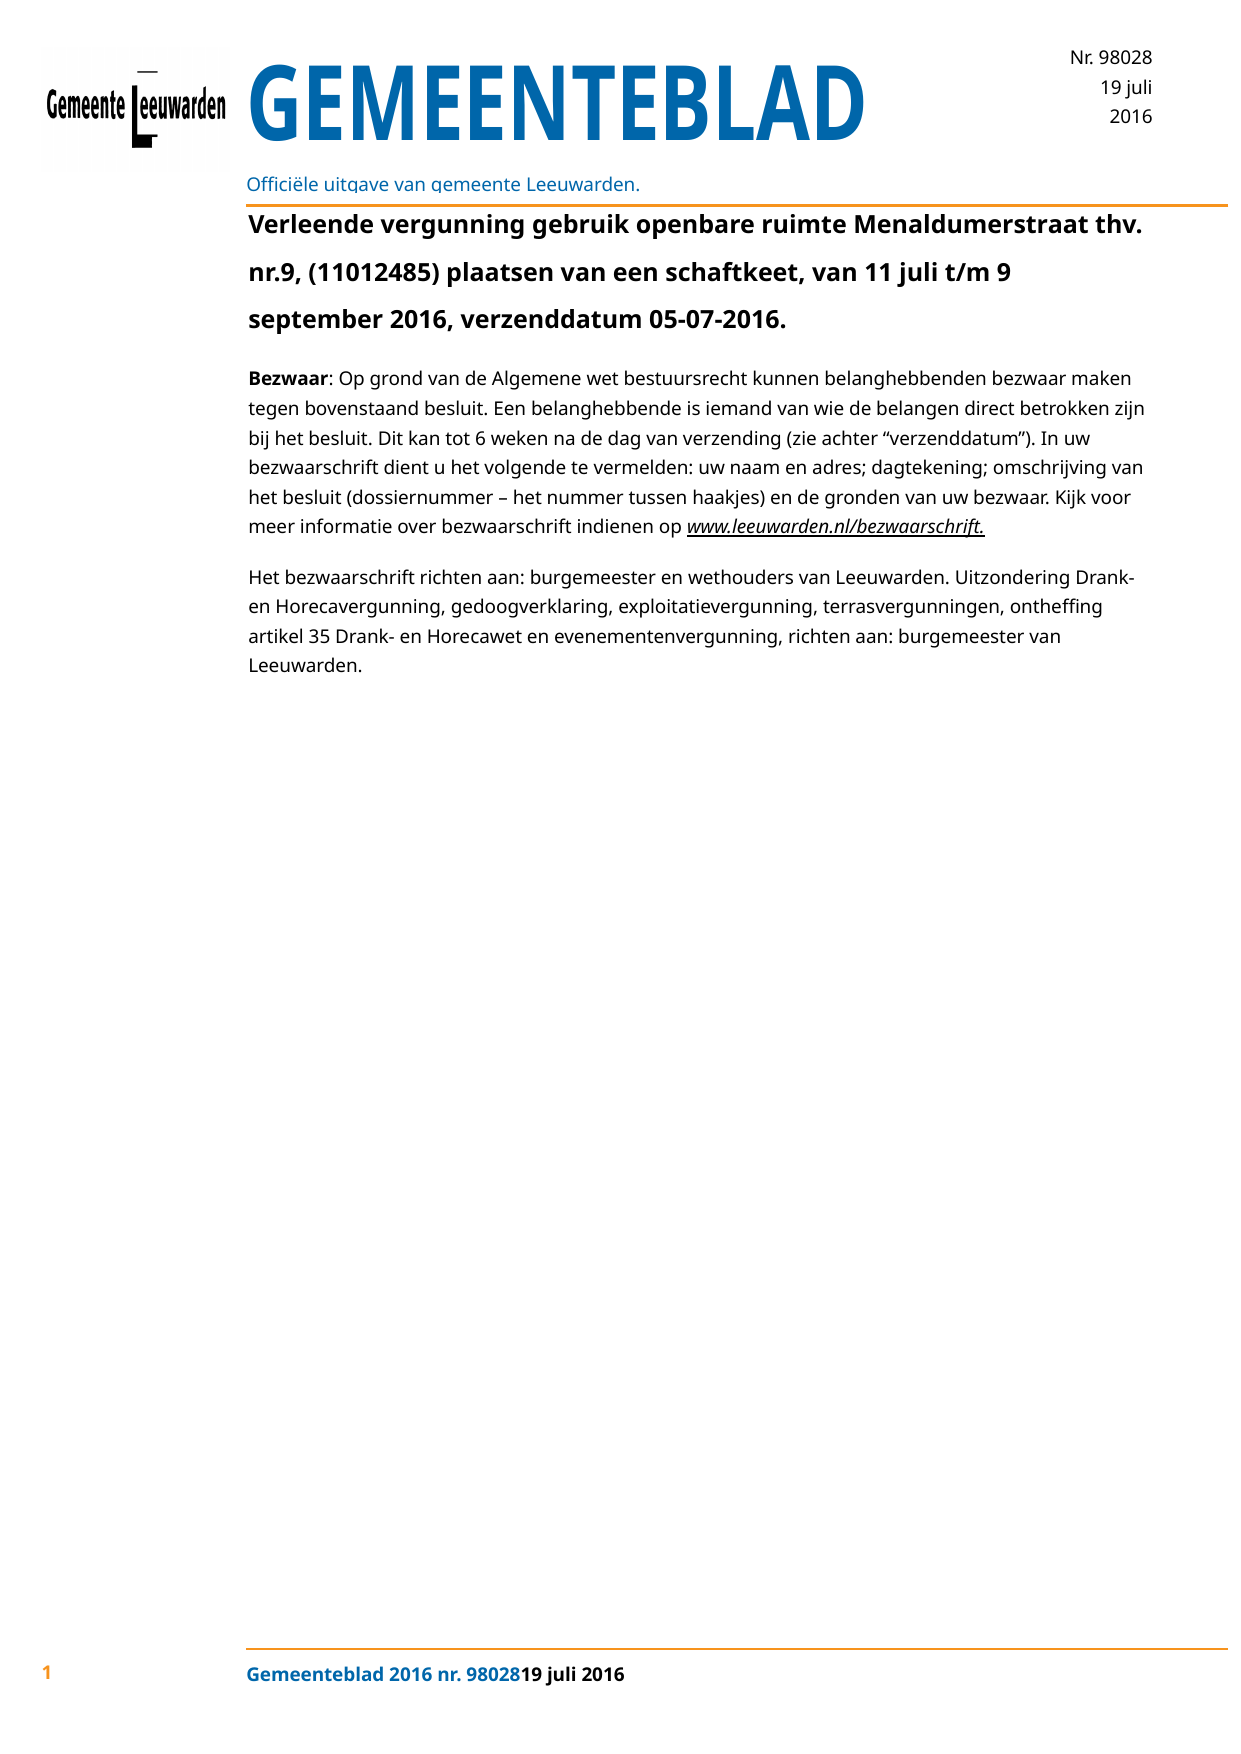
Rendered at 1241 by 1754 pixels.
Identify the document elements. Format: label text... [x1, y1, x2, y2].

text Verleende vergunning gebruik openbare ruimte Menaldumerstraat thv. nr.9, (11012485) plaatsen van een schaftkeet, van 11 juli t/m 9 september 2016, verzenddatum 05-07-2016. [248, 207, 1152, 336]
text Het bezwaarschrift richten aan: burgemeester en wethouders van Leeuwarden. Uitzondering Drank- en Horecavergunning, gedoogverklaring, exploitatievergunning, terrasvergunningen, ontheffing artikel 35 Drank- en Horecawet en evenementenvergunning, richten aan: burgemeester van Leeuwarden. [248, 564, 1152, 678]
text Bezwaar: Op grond van de Algemene wet bestuursrecht kunnen belanghebbenden bezwaar maken tegen bovenstaand besluit. Een belanghebbende is iemand van wie de belangen direct betrokken zijn bij het besluit. Dit kan tot 6 weken na de dag van verzending (zie achter “verzenddatum”). In uw bezwaarschrift dient u het volgende te vermelden: uw naam en adres; dagtekening; omschrijving van het besluit (dossiernummer – het nummer tussen haakjes) en de gronden van uw bezwaar. Kijk voor meer informatie over bezwaarschrift indienen op www.leeuwarden.nl/bezwaarschrift. [248, 366, 1152, 539]
picture [41, 47, 231, 172]
